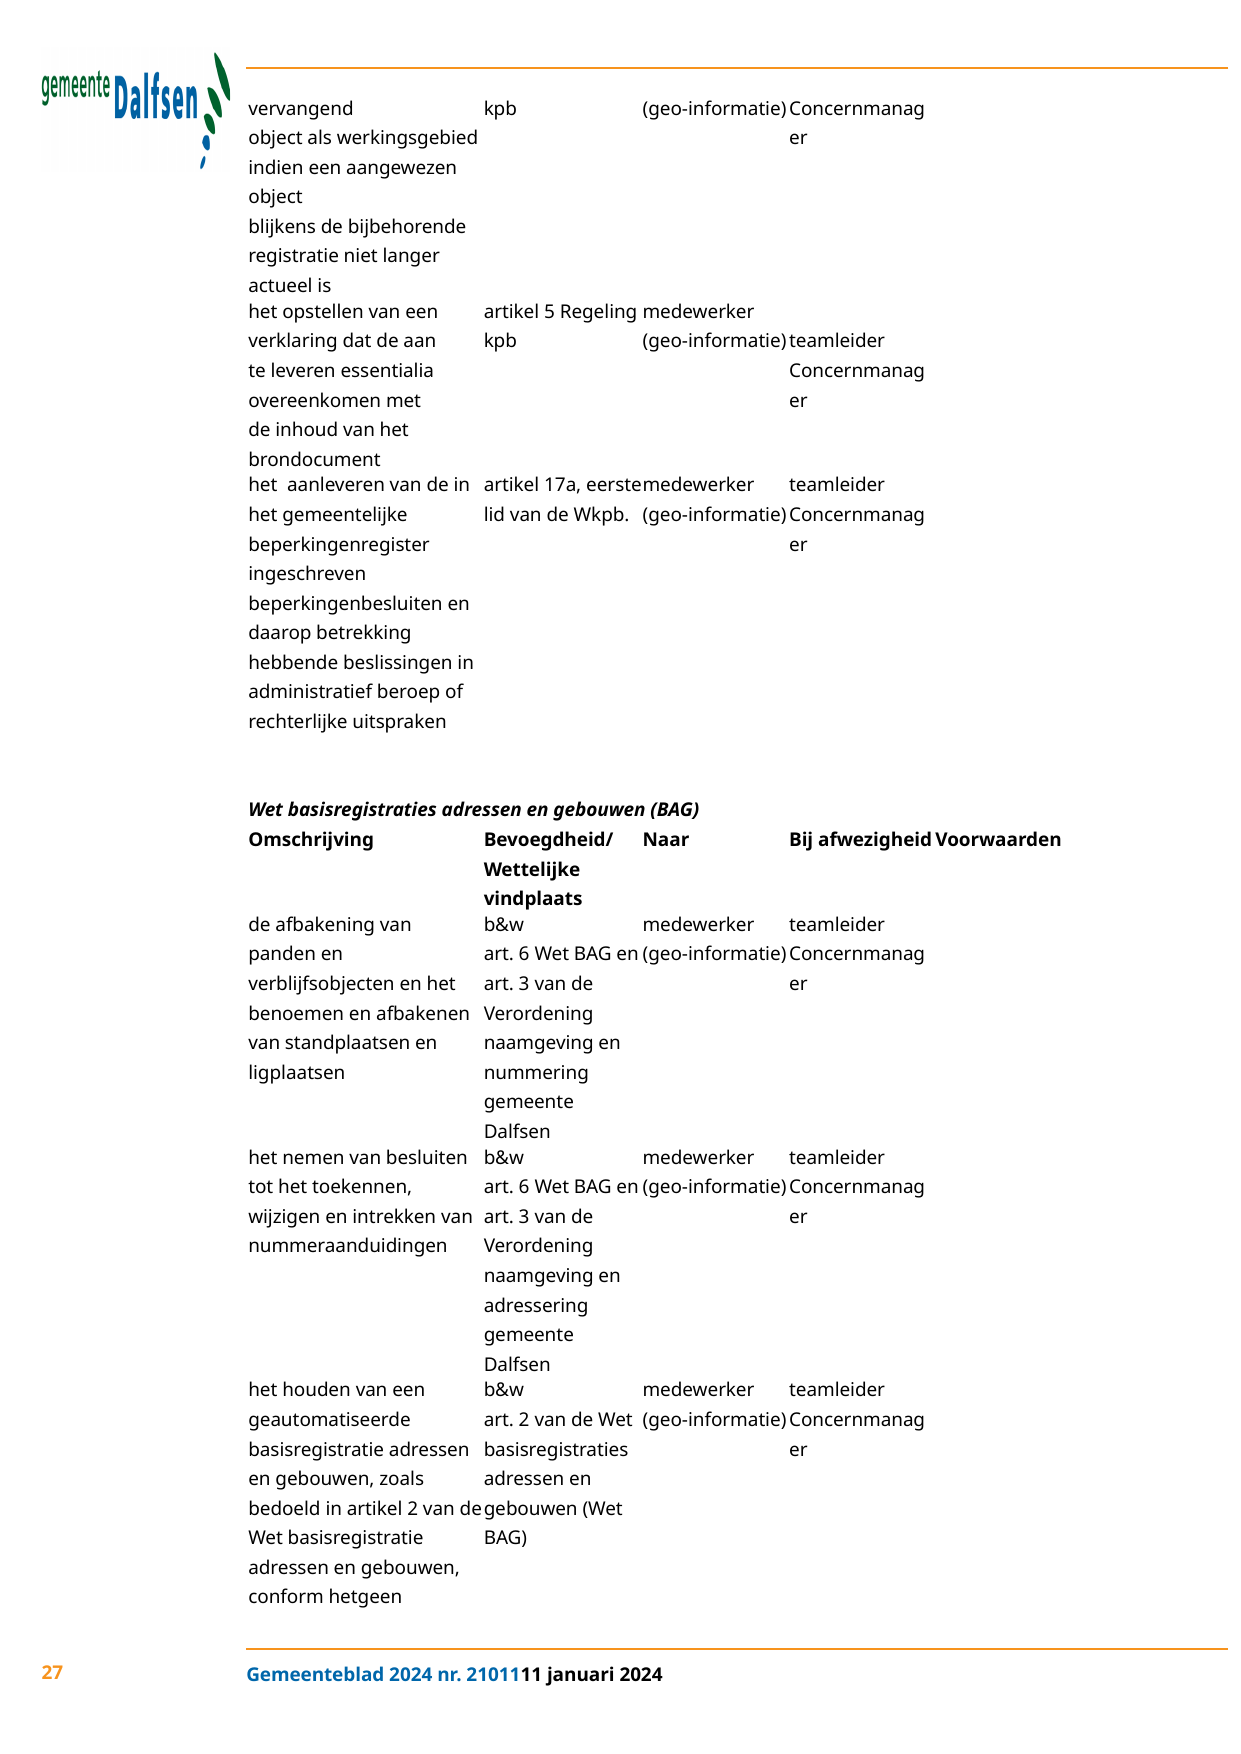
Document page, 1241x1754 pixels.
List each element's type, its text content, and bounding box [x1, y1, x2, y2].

table_header Omschrijving [248, 826, 483, 911]
table_cell b&w art. 2 van de Wet basisregistraties adressen en gebouwen (Wet BAG) [484, 1377, 642, 1609]
table_cell medewerker (geo-informatie) [643, 1377, 789, 1609]
table_cell artikel 17a, eerste lid van de Wkpb. [484, 472, 642, 734]
table_cell [935, 1377, 1152, 1609]
table_cell (geo-informatie) [643, 95, 789, 298]
picture [41, 47, 231, 172]
table_cell het houden van een geautomatiseerde basisregistratie adressen en gebouwen, zoals bedoeld in artikel 2 van de Wet basisregistratie adressen en gebouwen, conform hetgeen [248, 1377, 483, 1609]
table_cell medewerker (geo-informatie) [643, 911, 789, 1144]
table_cell [935, 1144, 1152, 1377]
text Wet basisregistraties adressen en gebouwen (BAG) [248, 796, 1152, 822]
table_cell het aanleveren van de in het gemeentelijke beperkingenregister ingeschreven beperkingenbesluiten en daarop betrekking hebbende beslissingen in administratief beroep of rechterlijke uitspraken [248, 472, 483, 734]
table_cell medewerker (geo-informatie) [643, 1144, 789, 1377]
table_cell b&w art. 6 Wet BAG en art. 3 van de Verordening naamgeving en nummering gemeente Dalfsen [484, 911, 642, 1144]
table_header Bevoegdheid/Wettelijke vindplaats [484, 826, 642, 911]
table_cell het opstellen van een verklaring dat de aan te leveren essentialia overeenkomen met de inhoud van het brondocument [248, 298, 483, 472]
table_cell teamleider Concernmanager [789, 472, 935, 734]
table_cell de afbakening van panden en verblijfsobjecten en het benoemen en afbakenen van standplaatsen en ligplaatsen [248, 911, 483, 1144]
table_header Bij afwezigheid [789, 826, 935, 911]
table_cell medewerker (geo-informatie) [643, 298, 789, 472]
table_header Naar [643, 826, 789, 911]
table_cell teamleider Concernmanager [789, 1144, 935, 1377]
table_cell [935, 298, 1152, 472]
table_cell teamleider Concernmanager [789, 1377, 935, 1609]
table_cell medewerker (geo-informatie) [643, 472, 789, 734]
table_cell teamleider Concernmanager [789, 911, 935, 1144]
table_cell [935, 911, 1152, 1144]
table_cell b&w art. 6 Wet BAG en art. 3 van de Verordening naamgeving en adressering gemeente Dalfsen [484, 1144, 642, 1377]
table_cell vervangend object als werkingsgebied indien een aangewezen object blijkens de bijbehorende registratie niet langer actueel is [248, 95, 483, 298]
table_cell het nemen van besluiten tot het toekennen, wijzigen en intrekken van nummeraanduidingen [248, 1144, 483, 1377]
table_header Voorwaarden [935, 826, 1152, 911]
table_cell kpb [484, 95, 642, 298]
table_cell teamleider Concernmanager [789, 298, 935, 472]
table_cell artikel 5 Regeling kpb [484, 298, 642, 472]
table_cell Concernmanager [789, 95, 935, 298]
table_cell [935, 472, 1152, 734]
table_cell [935, 95, 1152, 298]
